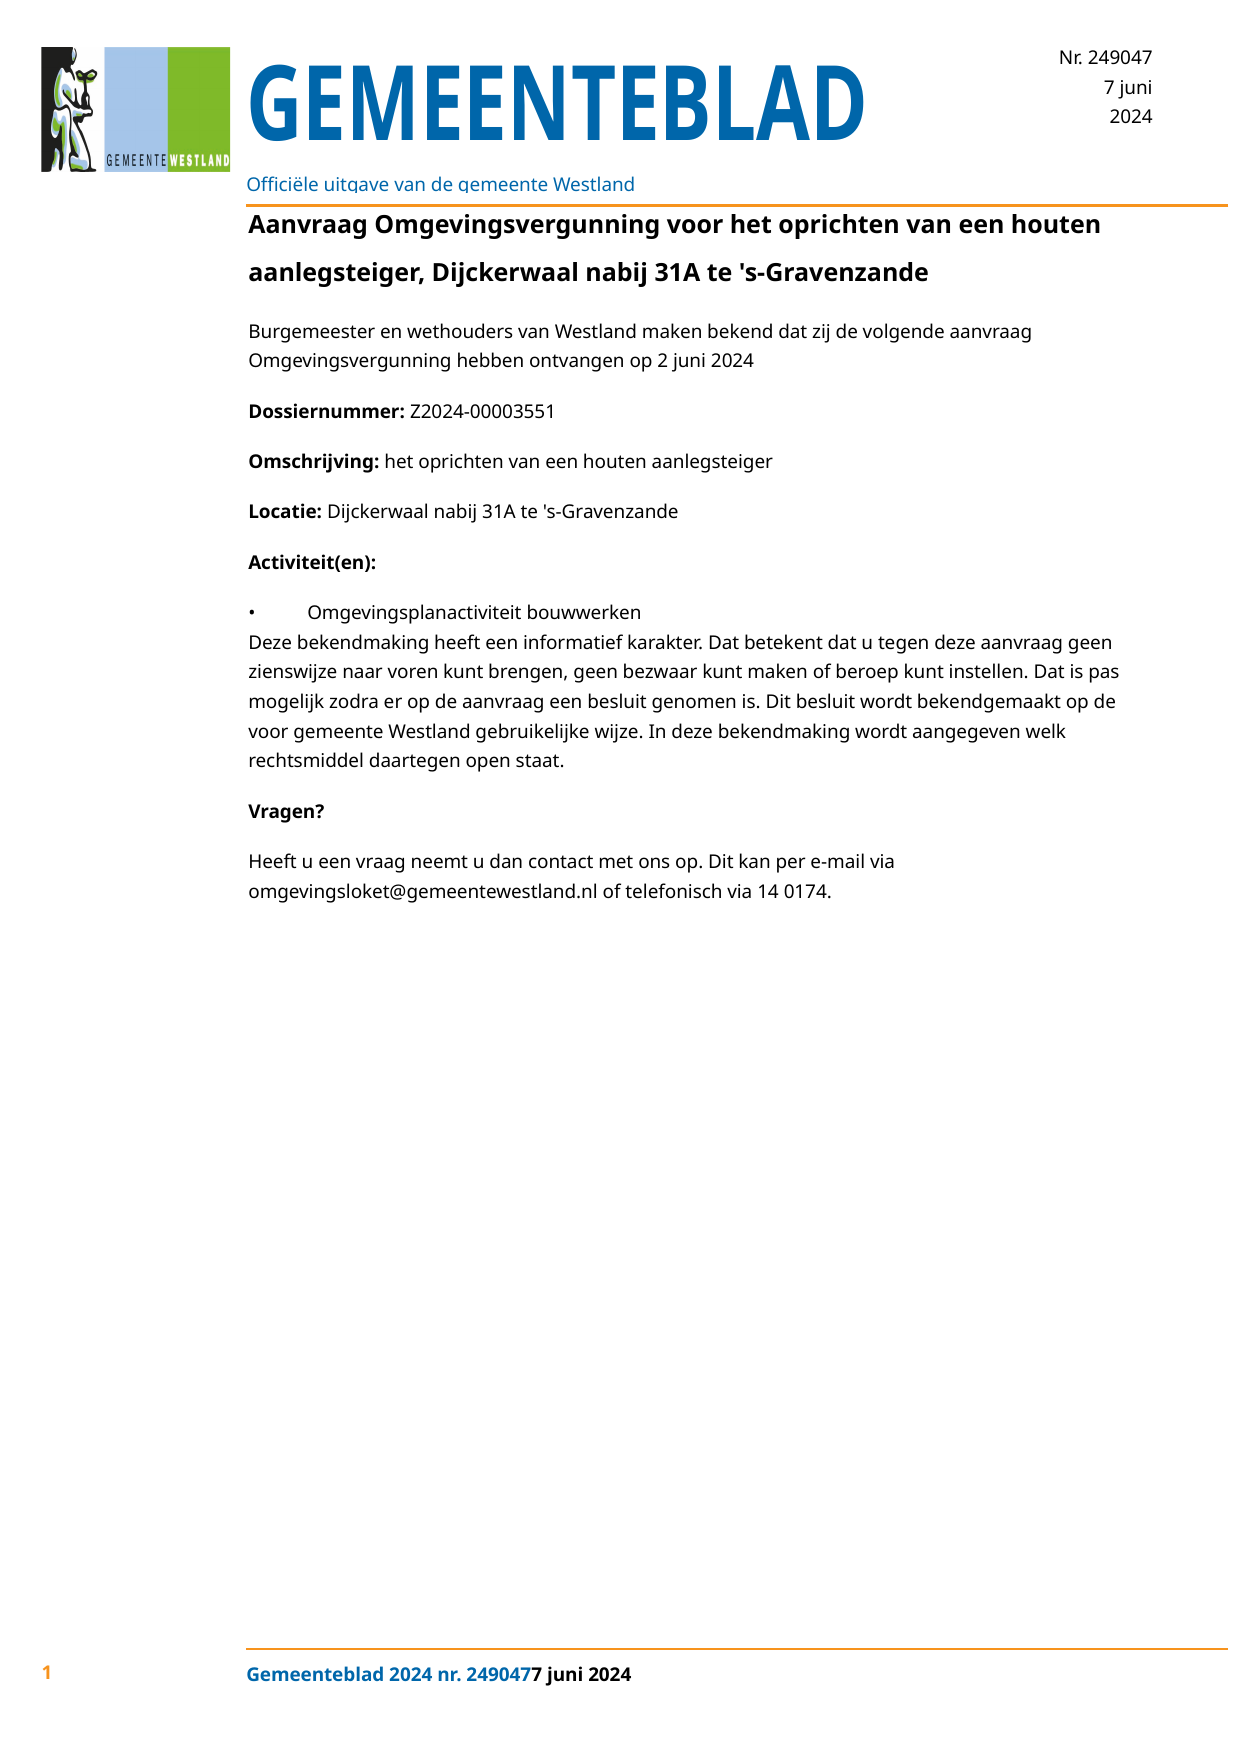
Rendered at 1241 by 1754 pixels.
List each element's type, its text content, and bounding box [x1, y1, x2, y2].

text Deze bekendmaking heeft een informatief karakter. Dat betekent dat u tegen deze aanvraag geen zienswijze naar voren kunt brengen, geen bezwaar kunt maken of beroep kunt instellen. Dat is pas mogelijk zodra er op de aanvraag een besluit genomen is. Dit besluit wordt bekendgemaakt op de voor gemeente Westland gebruikelijke wijze. In deze bekendmaking wordt aangegeven welk rechtsmiddel daartegen open staat. [248, 629, 1152, 773]
text Locatie: Dijckerwaal nabij 31A te 's-Gravenzande [248, 499, 1152, 524]
text Burgemeester en wethouders van Westland maken bekend dat zij de volgende aanvraag Omgevingsvergunning hebben ontvangen op 2 juni 2024 [248, 318, 1152, 373]
list Omgevingsplanactiviteit bouwwerken [248, 599, 1152, 625]
text Omschrijving: het oprichten van een houten aanlegsteiger [248, 448, 1152, 474]
text Aanvraag Omgevingsvergunning voor het oprichten van een houten aanlegsteiger, Dijckerwaal nabij 31A te 's-Gravenzande [248, 207, 1152, 288]
text Activiteit(en): [248, 549, 1152, 575]
picture [41, 47, 231, 172]
text Vragen? [248, 798, 1152, 824]
text Heeft u een vraag neemt u dan contact met ons op. Dit kan per e-mail via omgevingsloket@gemeentewestland.nl of telefonisch via 14 0174. [248, 848, 1152, 904]
text Dossiernummer: Z2024-00003551 [248, 398, 1152, 424]
